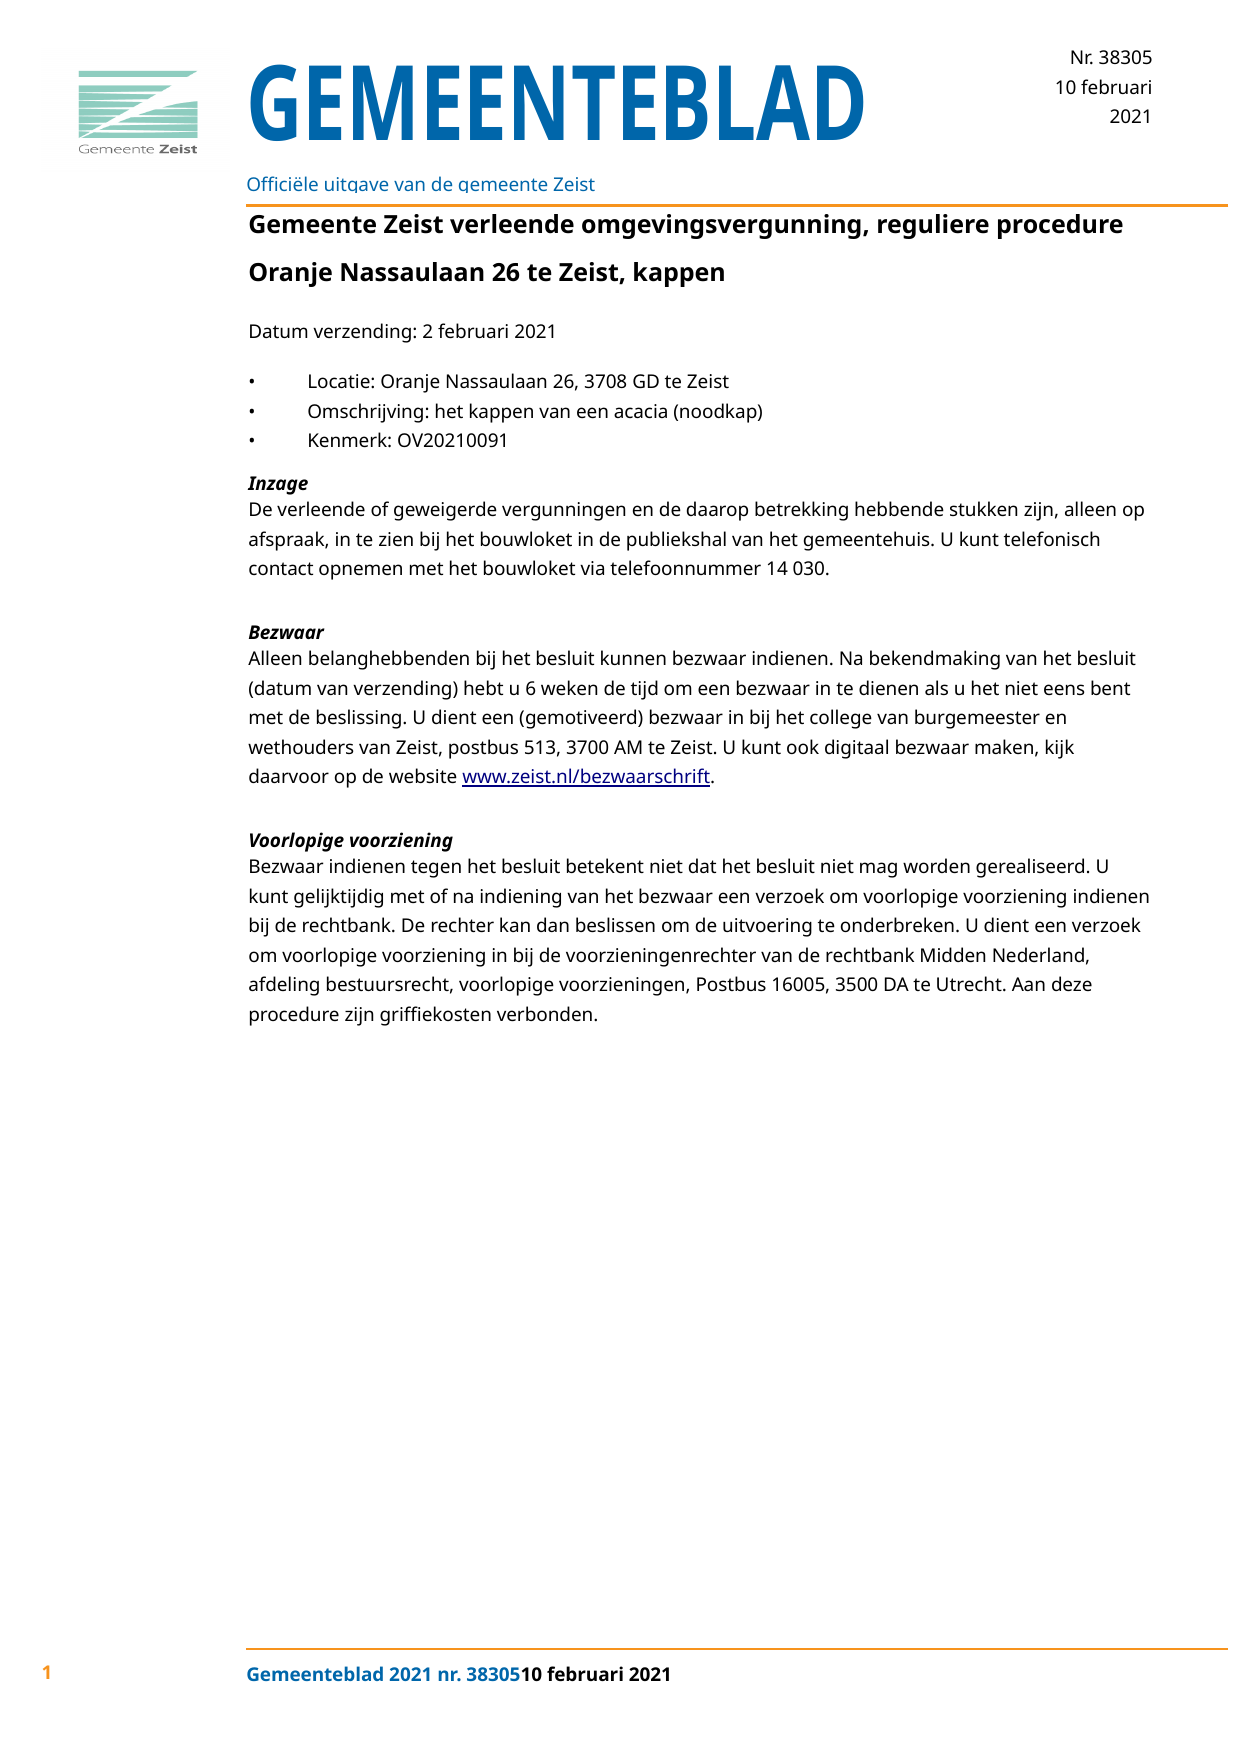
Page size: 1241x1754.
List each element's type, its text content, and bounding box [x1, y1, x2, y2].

list Omschrijving: het kappen van een acacia (noodkap) [248, 398, 1152, 424]
list Kenmerk: OV20210091 [248, 427, 1152, 453]
text Bezwaar indienen tegen het besluit betekent niet dat het besluit niet mag worden gerealiseerd. U kunt gelijktijdig met of na indiening van het bezwaar een verzoek om voorlopige voorziening indienen bij de rechtbank. De rechter kan dan beslissen om de uitvoering te onderbreken. U dient een verzoek om voorlopige voorziening in bij de voorzieningenrechter van de rechtbank Midden Nederland, afdeling bestuursrecht, voorlopige voorzieningen, Postbus 16005, 3500 DA te Utrecht. Aan deze procedure zijn griffiekosten verbonden. [248, 853, 1152, 1027]
text Datum verzending: 2 februari 2021 [248, 318, 1152, 344]
text Gemeente Zeist verleende omgevingsvergunning, reguliere procedure Oranje Nassaulaan 26 te Zeist, kappen [248, 207, 1152, 288]
text De verleende of geweigerde vergunningen en de daarop betrekking hebbende stukken zijn, alleen op afspraak, in te zien bij het bouwloket in de publiekshal van het gemeentehuis. U kunt telefonisch contact opnemen met het bouwloket via telefoonnummer 14 030. [248, 496, 1152, 581]
picture [41, 47, 231, 172]
list Locatie: Oranje Nassaulaan 26, 3708 GD te Zeist [248, 368, 1152, 394]
text Voorlopige voorziening [248, 827, 1152, 853]
text Bezwaar [248, 619, 1152, 645]
text Inzage [248, 471, 1152, 496]
text Alleen belanghebbenden bij het besluit kunnen bezwaar indienen. Na bekendmaking van het besluit (datum van verzending) hebt u 6 weken de tijd om een bezwaar in te dienen als u het niet eens bent met de beslissing. U dient een (gemotiveerd) bezwaar in bij het college van burgemeester en wethouders van Zeist, postbus 513, 3700 AM te Zeist. U kunt ook digitaal bezwaar maken, kijk daarvoor op de website www.zeist.nl/bezwaarschrift. [248, 645, 1152, 789]
